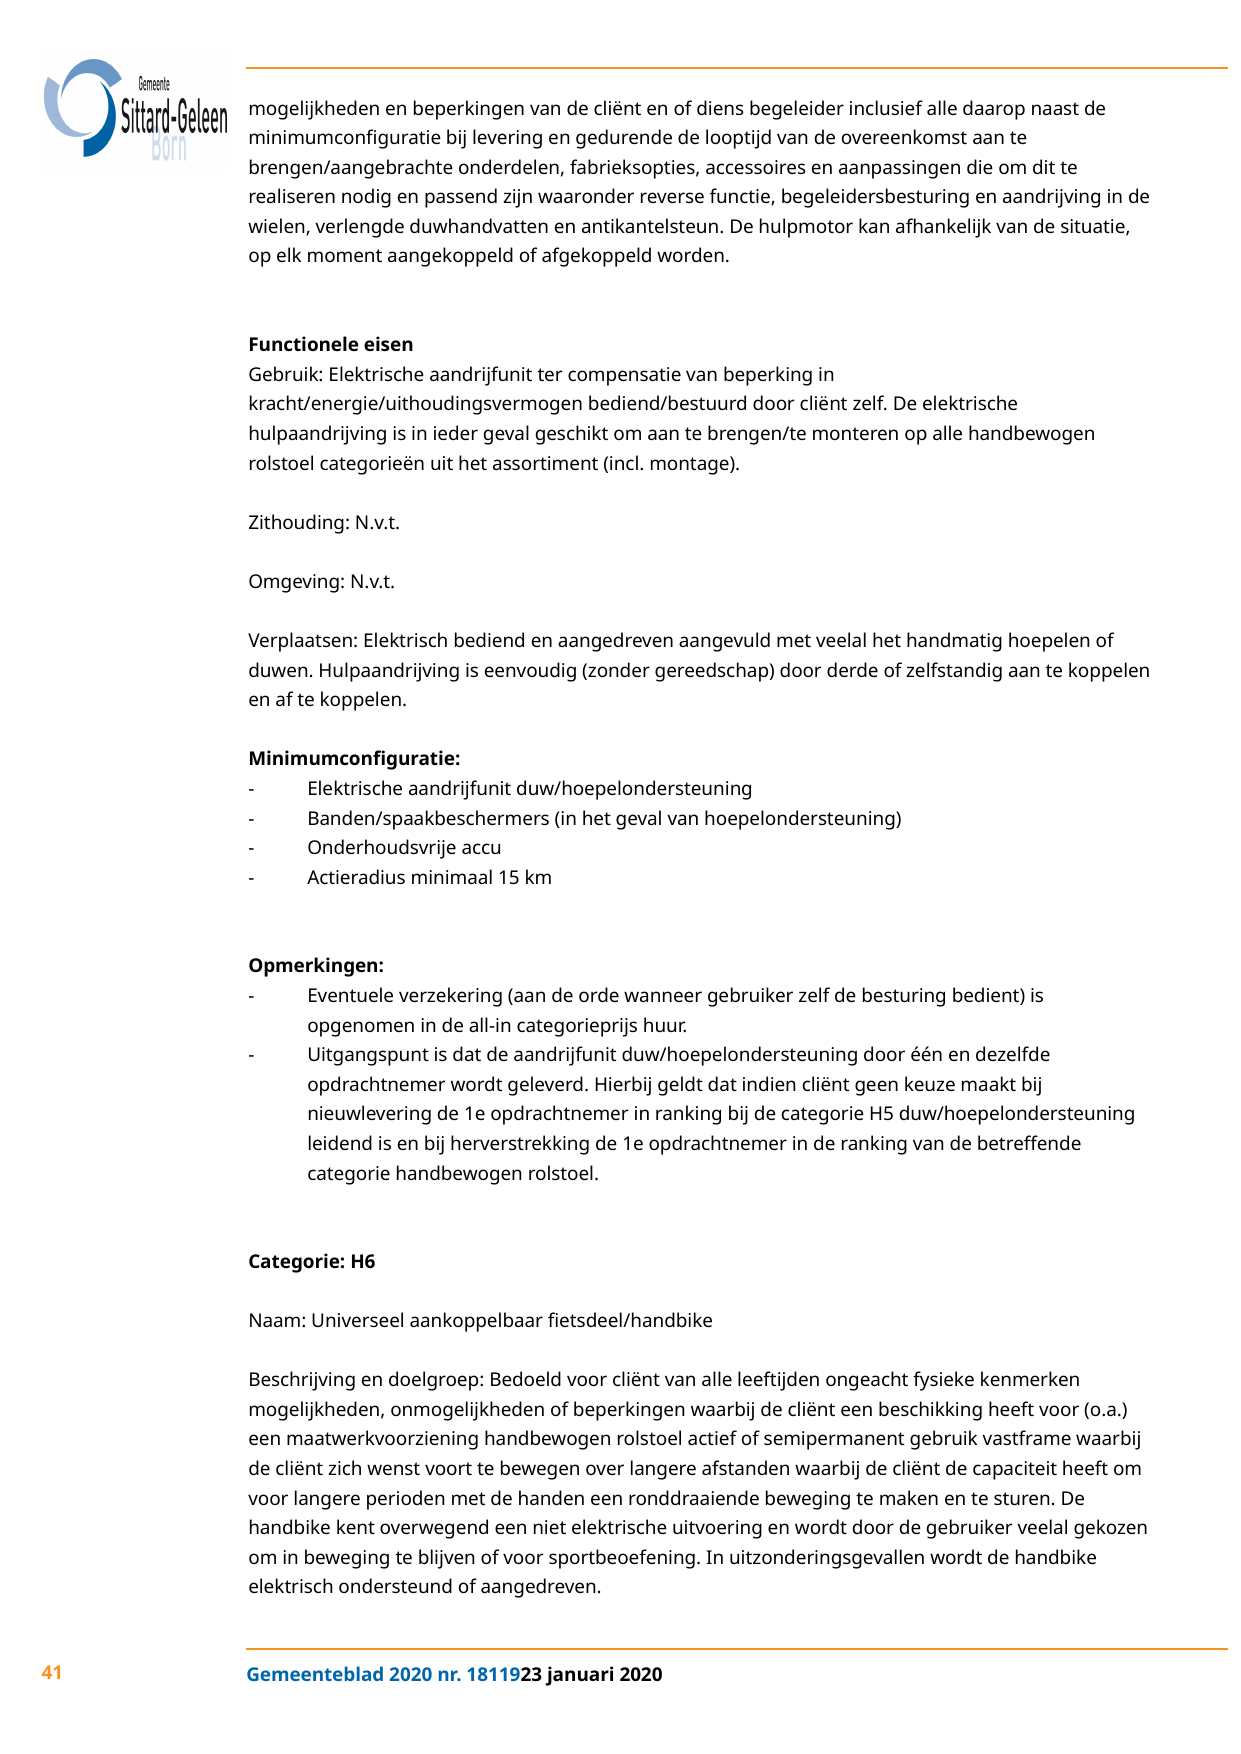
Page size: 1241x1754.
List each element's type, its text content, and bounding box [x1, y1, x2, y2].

text Omgeving: N.v.t. [248, 568, 1152, 594]
text Minimumconfiguratie: [248, 746, 1152, 771]
text mogelijkheden en beperkingen van de cliënt en of diens begeleider inclusief alle daarop naast de minimumconfiguratie bij levering en gedurende de looptijd van de overeenkomst aan te brengen/aangebrachte onderdelen, fabrieksopties, accessoires en aanpassingen die om dit te realiseren nodig en passend zijn waaronder reverse functie, begeleidersbesturing en aandrijving in de wielen, verlengde duwhandvatten en antikantelsteun. De hulpmotor kan afhankelijk van de situatie, op elk moment aangekoppeld of afgekoppeld worden. [248, 95, 1152, 268]
text Opmerkingen: [248, 953, 1152, 978]
text Verplaatsen: Elektrisch bediend en aangedreven aangevuld met veelal het handmatig hoepelen of duwen. Hulpaandrijving is eenvoudig (zonder gereedschap) door derde of zelfstandig aan te koppelen en af te koppelen. [248, 627, 1152, 712]
text Gebruik: Elektrische aandrijfunit ter compensatie van beperking in kracht/energie/uithoudingsvermogen bediend/bestuurd door cliënt zelf. De elektrische hulpaandrijving is in ieder geval geschikt om aan te brengen/te monteren op alle handbewogen rolstoel categorieën uit het assortiment (incl. montage). [248, 361, 1152, 476]
list Actieradius minimaal 15 km [248, 864, 1152, 890]
list Onderhoudsvrije accu [248, 834, 1152, 860]
list Elektrische aandrijfunit duw/hoepelondersteuning [248, 775, 1152, 801]
text Naam: Universeel aankoppelbaar fietsdeel/handbike [248, 1307, 1152, 1333]
table_header Categorie: H6 [248, 1249, 1152, 1304]
list Banden/spaakbeschermers (in het geval van hoepelondersteuning) [248, 805, 1152, 831]
list Uitgangspunt is dat de aandrijfunit duw/hoepelondersteuning door één en dezelfde opdrachtnemer wordt geleverd. Hierbij geldt dat indien cliënt geen keuze maakt bij nieuwlevering de 1e opdrachtnemer in ranking bij de categorie H5 duw/hoepelondersteuning leidend is en bij herverstrekking de 1e opdrachtnemer in de ranking van de betreffende categorie handbewogen rolstoel. [248, 1041, 1152, 1186]
list Eventuele verzekering (aan de orde wanneer gebruiker zelf de besturing bedient) is opgenomen in de all-in categorieprijs huur. [248, 982, 1152, 1038]
picture [41, 47, 231, 172]
text Beschrijving en doelgroep: Bedoeld voor cliënt van alle leeftijden ongeacht fysieke kenmerken mogelijkheden, onmogelijkheden of beperkingen waarbij de cliënt een beschikking heeft voor (o.a.) een maatwerkvoorziening handbewogen rolstoel actief of semipermanent gebruik vastframe waarbij de cliënt zich wenst voort te bewegen over langere afstanden waarbij de cliënt de capaciteit heeft om voor langere perioden met de handen een ronddraaiende beweging te maken en te sturen. De handbike kent overwegend een niet elektrische uitvoering en wordt door de gebruiker veelal gekozen om in beweging te blijven of voor sportbeoefening. In uitzonderingsgevallen wordt de handbike elektrisch ondersteund of aangedreven. [248, 1366, 1152, 1599]
text Functionele eisen [248, 331, 1152, 357]
text Zithouding: N.v.t. [248, 509, 1152, 535]
